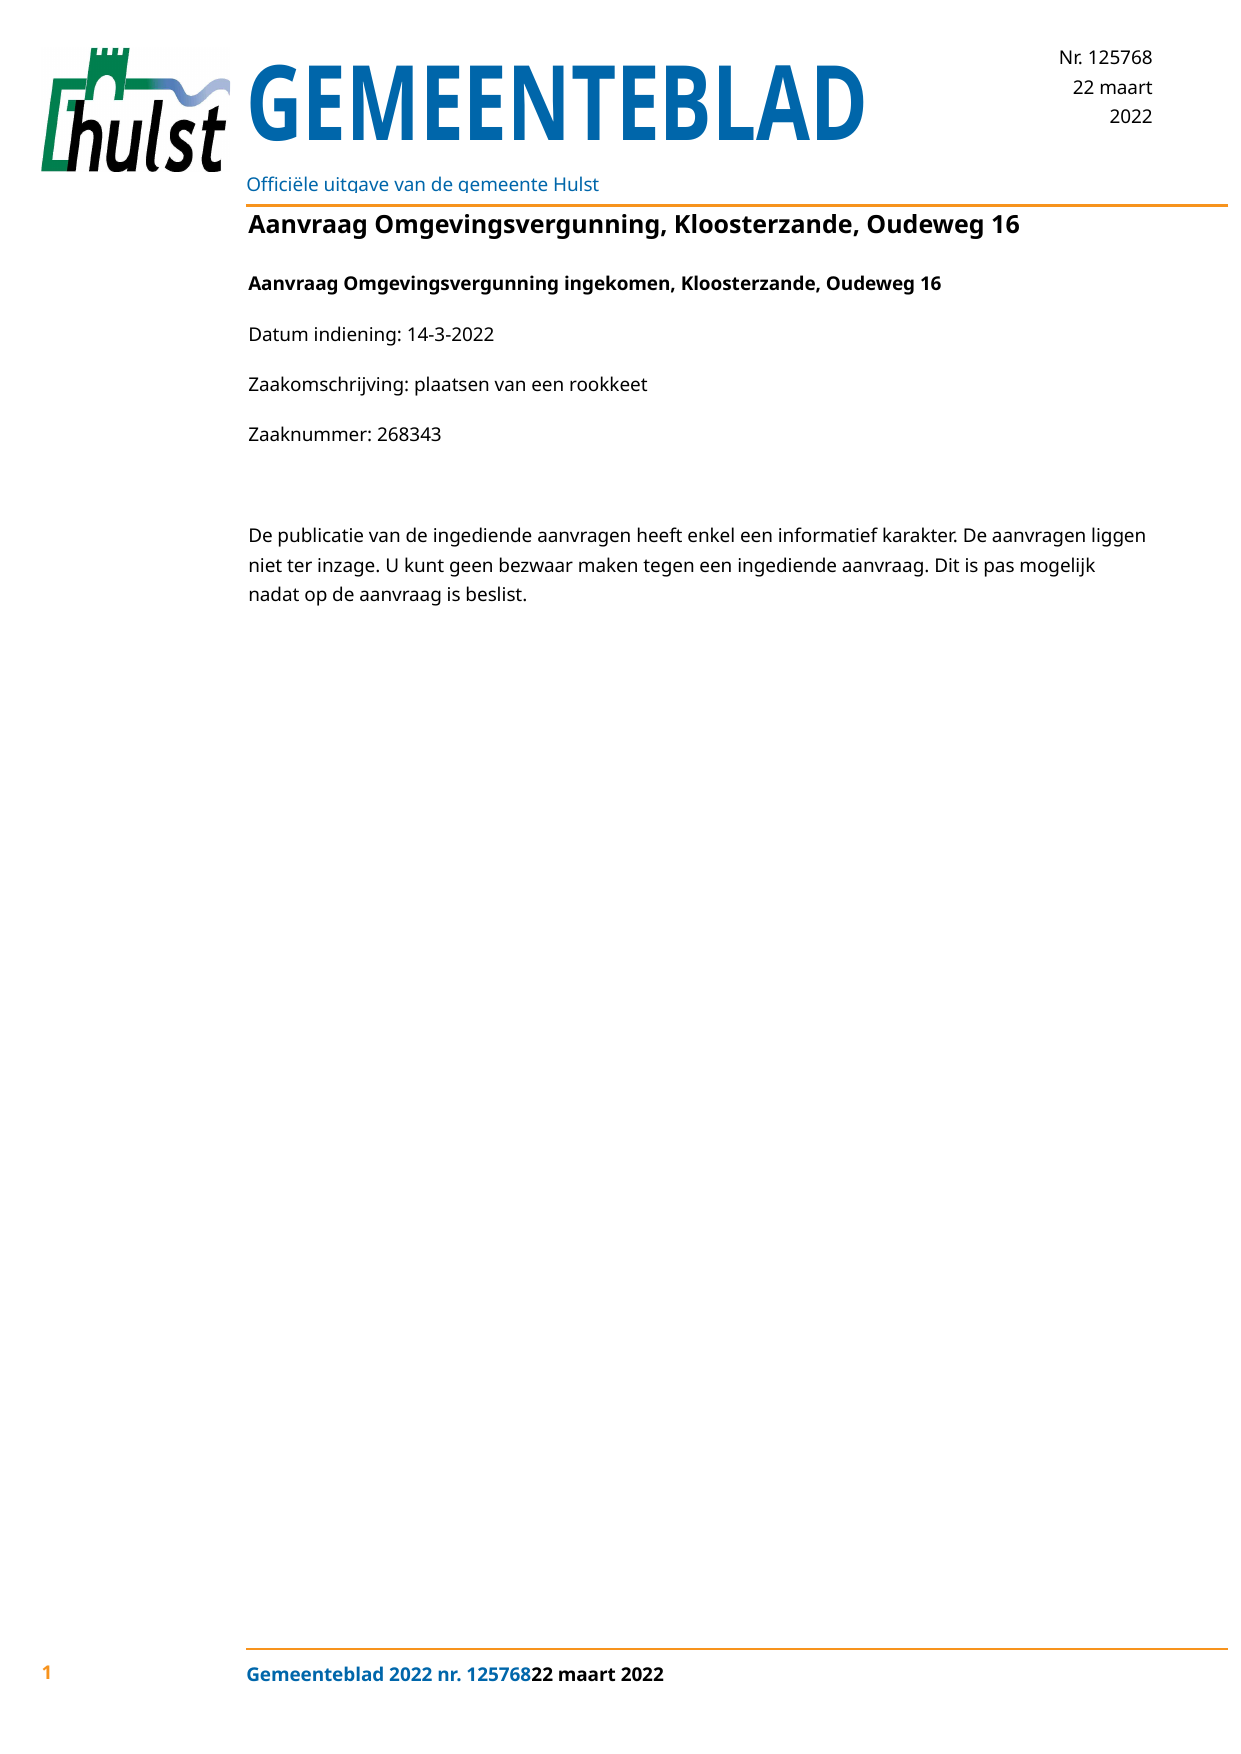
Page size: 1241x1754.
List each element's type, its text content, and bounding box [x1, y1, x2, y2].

text Datum indiening: 14-3-2022 [248, 321, 1152, 346]
text Zaakomschrijving: plaatsen van een rookkeet [248, 371, 1152, 397]
text Aanvraag Omgevingsvergunning, Kloosterzande, Oudeweg 16 [248, 207, 1152, 241]
text Zaaknummer: 268343 [248, 422, 1152, 447]
picture [41, 47, 231, 172]
text De publicatie van de ingediende aanvragen heeft enkel een informatief karakter. De aanvragen liggen niet ter inzage. U kunt geen bezwaar maken tegen een ingediende aanvraag. Dit is pas mogelijk nadat op de aanvraag is beslist. [248, 522, 1152, 607]
text Aanvraag Omgevingsvergunning ingekomen, Kloosterzande, Oudeweg 16 [248, 270, 1152, 296]
